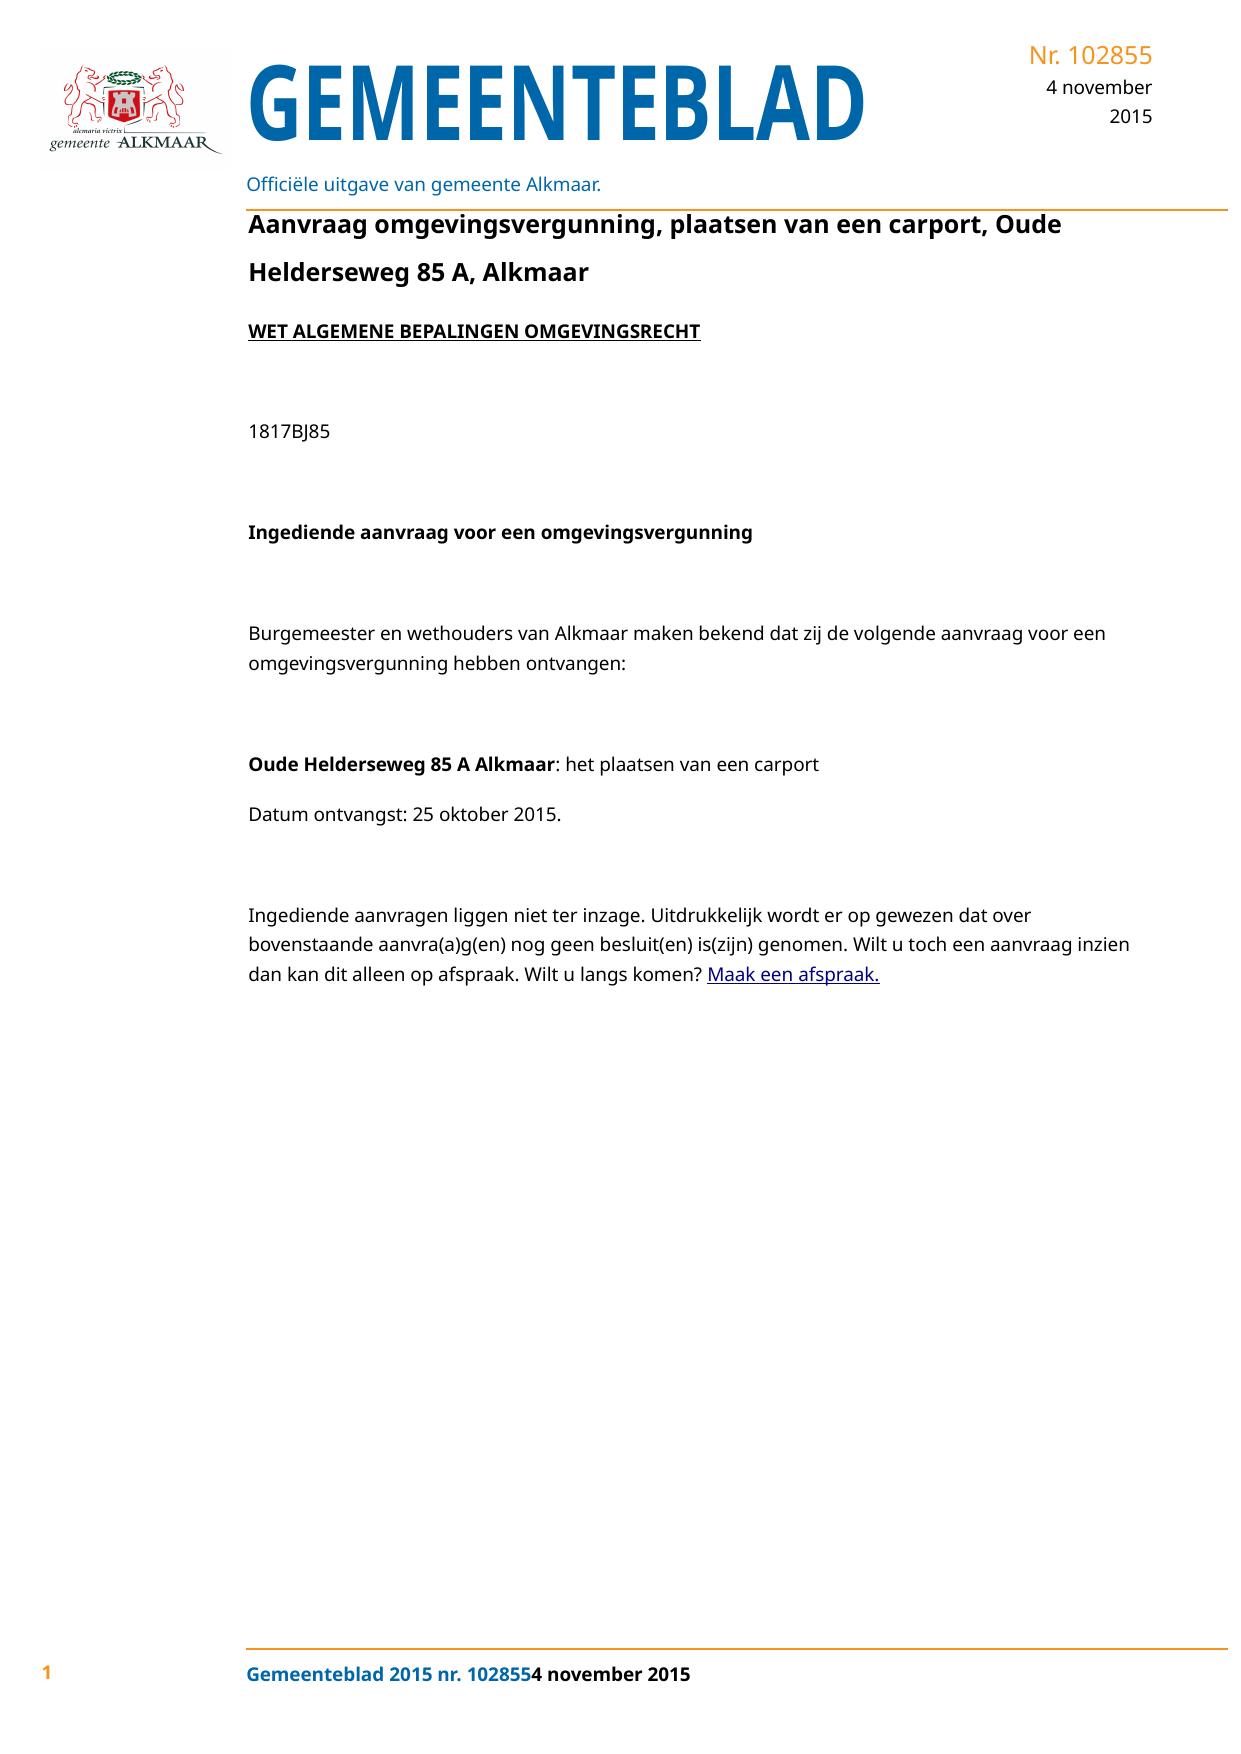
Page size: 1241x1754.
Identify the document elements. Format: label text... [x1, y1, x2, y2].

text Burgemeester en wethouders van Alkmaar maken bekend dat zij de volgende aanvraag voor een omgevingsvergunning hebben ontvangen: [248, 620, 1152, 676]
text Ingediende aanvraag voor een omgevingsvergunning [248, 519, 1152, 545]
picture [41, 47, 231, 172]
text Datum ontvangst: 25 oktober 2015. [248, 801, 1152, 827]
text Oude Helderseweg 85 A Alkmaar: het plaatsen van een carport [248, 751, 1152, 777]
text 1817BJ85 [248, 419, 1152, 444]
text Ingediende aanvragen liggen niet ter inzage. Uitdrukkelijk wordt er op gewezen dat over bovenstaande aanvra(a)g(en) nog geen besluit(en) is(zijn) genomen. Wilt u toch een aanvraag inzien dan kan dit alleen op afspraak. Wilt u langs komen? Maak een afspraak. [248, 902, 1152, 987]
text WET ALGEMENE BEPALINGEN OMGEVINGSRECHT [248, 318, 1152, 344]
text Aanvraag omgevingsvergunning, plaatsen van een carport, Oude Helderseweg 85 A, Alkmaar [248, 211, 1152, 288]
